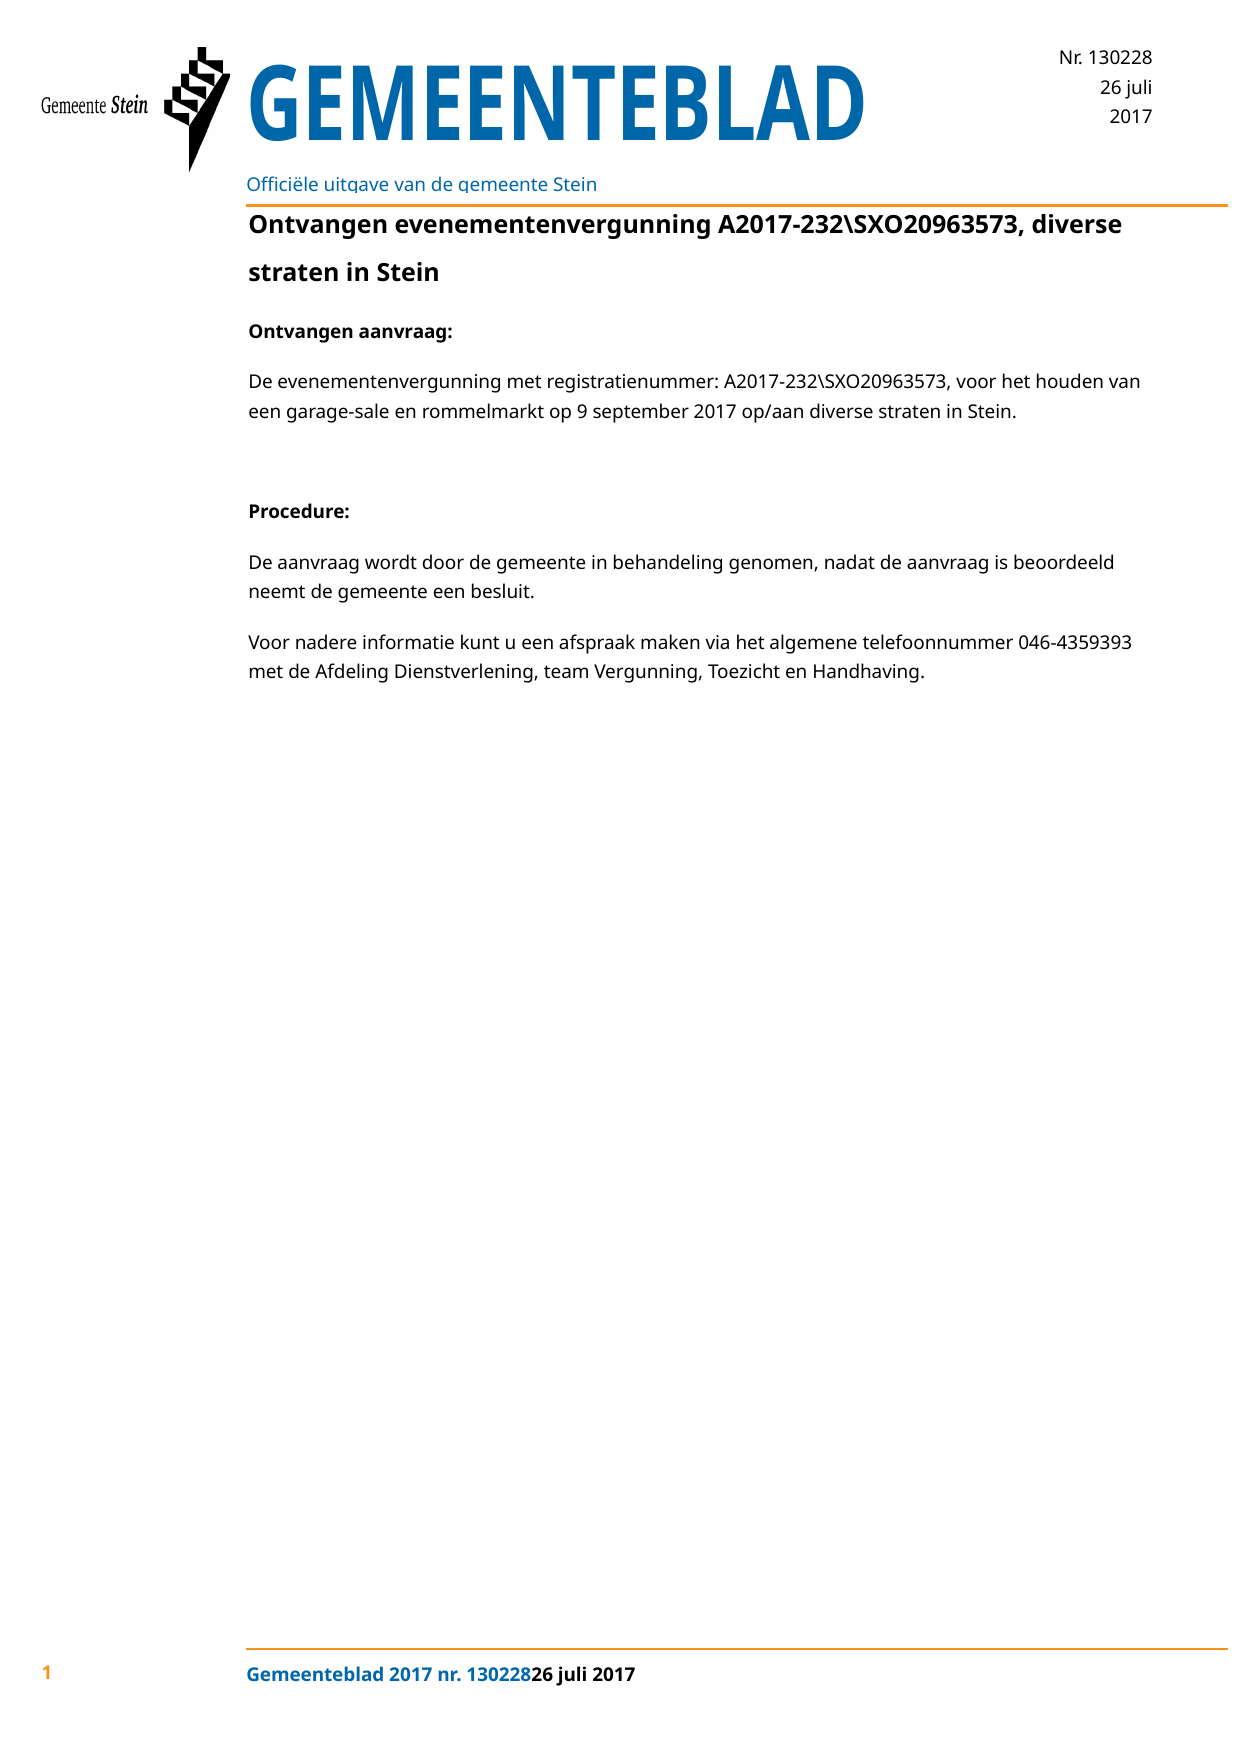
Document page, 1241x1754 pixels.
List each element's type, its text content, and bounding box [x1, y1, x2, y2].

text De aanvraag wordt door de gemeente in behandeling genomen, nadat de aanvraag is beoordeeld neemt de gemeente een besluit. [248, 549, 1152, 604]
text Ontvangen evenementenvergunning A2017-232\SXO20963573, diverse straten in Stein [248, 207, 1152, 288]
text De evenementenvergunning met registratienummer: A2017-232\SXO20963573, voor het houden van een garage-sale en rommelmarkt op 9 september 2017 op/aan diverse straten in Stein. [248, 368, 1152, 424]
picture [41, 47, 231, 172]
text Ontvangen aanvraag: [248, 318, 1152, 344]
text Voor nadere informatie kunt u een afspraak maken via het algemene telefoonnummer 046-4359393 met de Afdeling Dienstverlening, team Vergunning, Toezicht en Handhaving. [248, 629, 1152, 684]
text Procedure: [248, 499, 1152, 524]
